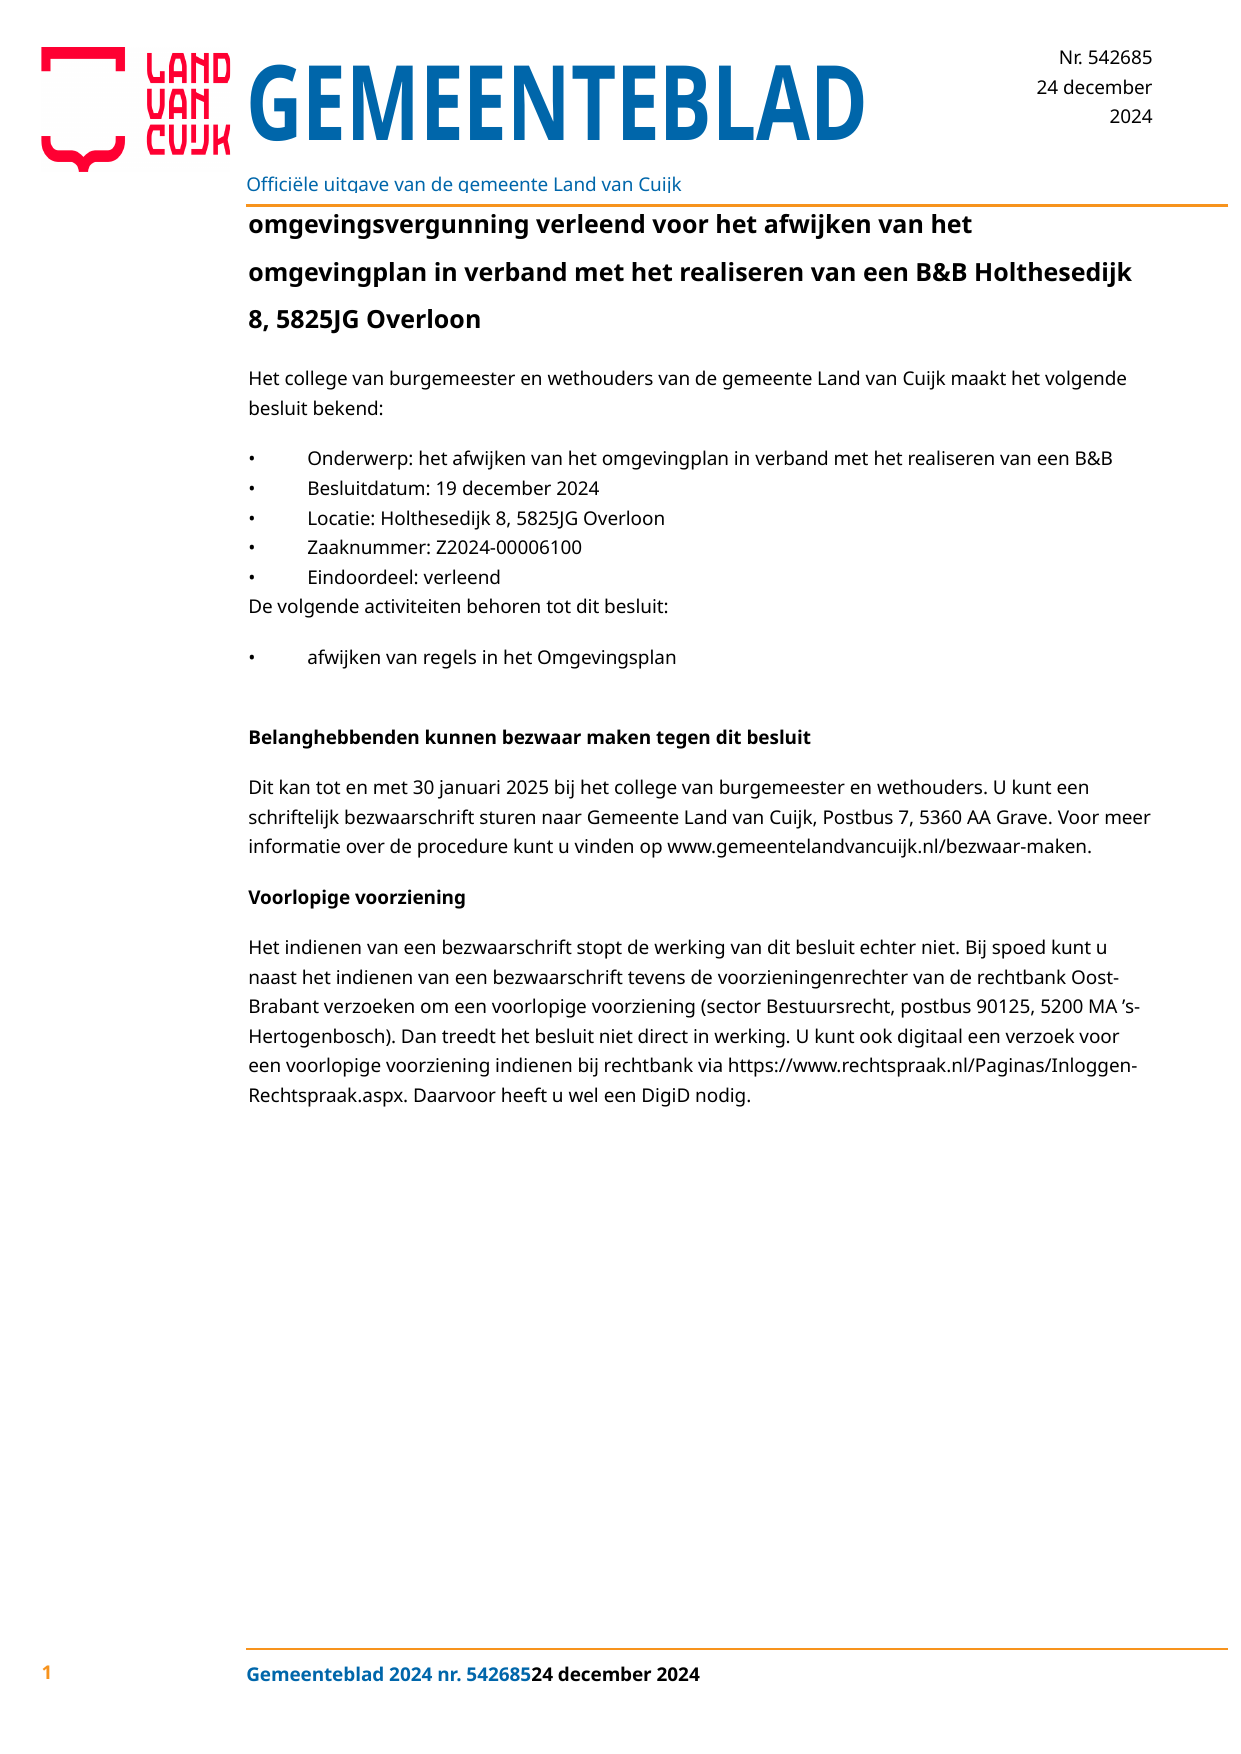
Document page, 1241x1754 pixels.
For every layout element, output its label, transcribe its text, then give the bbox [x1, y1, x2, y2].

text De volgende activiteiten behoren tot dit besluit: [248, 593, 1152, 619]
list Onderwerp: het afwijken van het omgevingplan in verband met het realiseren van een B&B [248, 446, 1152, 471]
text Belanghebbenden kunnen bezwaar maken tegen dit besluit [248, 724, 1152, 749]
list Eindoordeel: verleend [248, 564, 1152, 589]
list Besluitdatum: 19 december 2024 [248, 475, 1152, 501]
text omgevingsvergunning verleend voor het afwijken van het omgevingplan in verband met het realiseren van een B&B Holthesedijk 8, 5825JG Overloon [248, 207, 1152, 336]
text Het college van burgemeester en wethouders van de gemeente Land van Cuijk maakt het volgende besluit bekend: [248, 366, 1152, 421]
text Dit kan tot en met 30 januari 2025 bij het college van burgemeester en wethouders. U kunt een schriftelijk bezwaarschrift sturen naar Gemeente Land van Cuijk, Postbus 7, 5360 AA Grave. Voor meer informatie over de procedure kunt u vinden op www.gemeentelandvancuijk.nl/bezwaar-maken. [248, 774, 1152, 859]
text Voorlopige voorziening [248, 884, 1152, 909]
list Locatie: Holthesedijk 8, 5825JG Overloon [248, 505, 1152, 530]
list afwijken van regels in het Omgevingsplan [248, 644, 1152, 669]
text Het indienen van een bezwaarschrift stopt de werking van dit besluit echter niet. Bij spoed kunt u naast het indienen van een bezwaarschrift tevens de voorzieningenrechter van de rechtbank Oost-Brabant verzoeken om een voorlopige voorziening (sector Bestuursrecht, postbus 90125, 5200 MA ’s-Hertogenbosch). Dan treedt het besluit niet direct in werking. U kunt ook digitaal een verzoek voor een voorlopige voorziening indienen bij rechtbank via https://www.rechtspraak.nl/Paginas/Inloggen-Rechtspraak.aspx. Daarvoor heeft u wel een DigiD nodig. [248, 934, 1152, 1108]
picture [41, 47, 231, 172]
list Zaaknummer: Z2024-00006100 [248, 534, 1152, 560]
